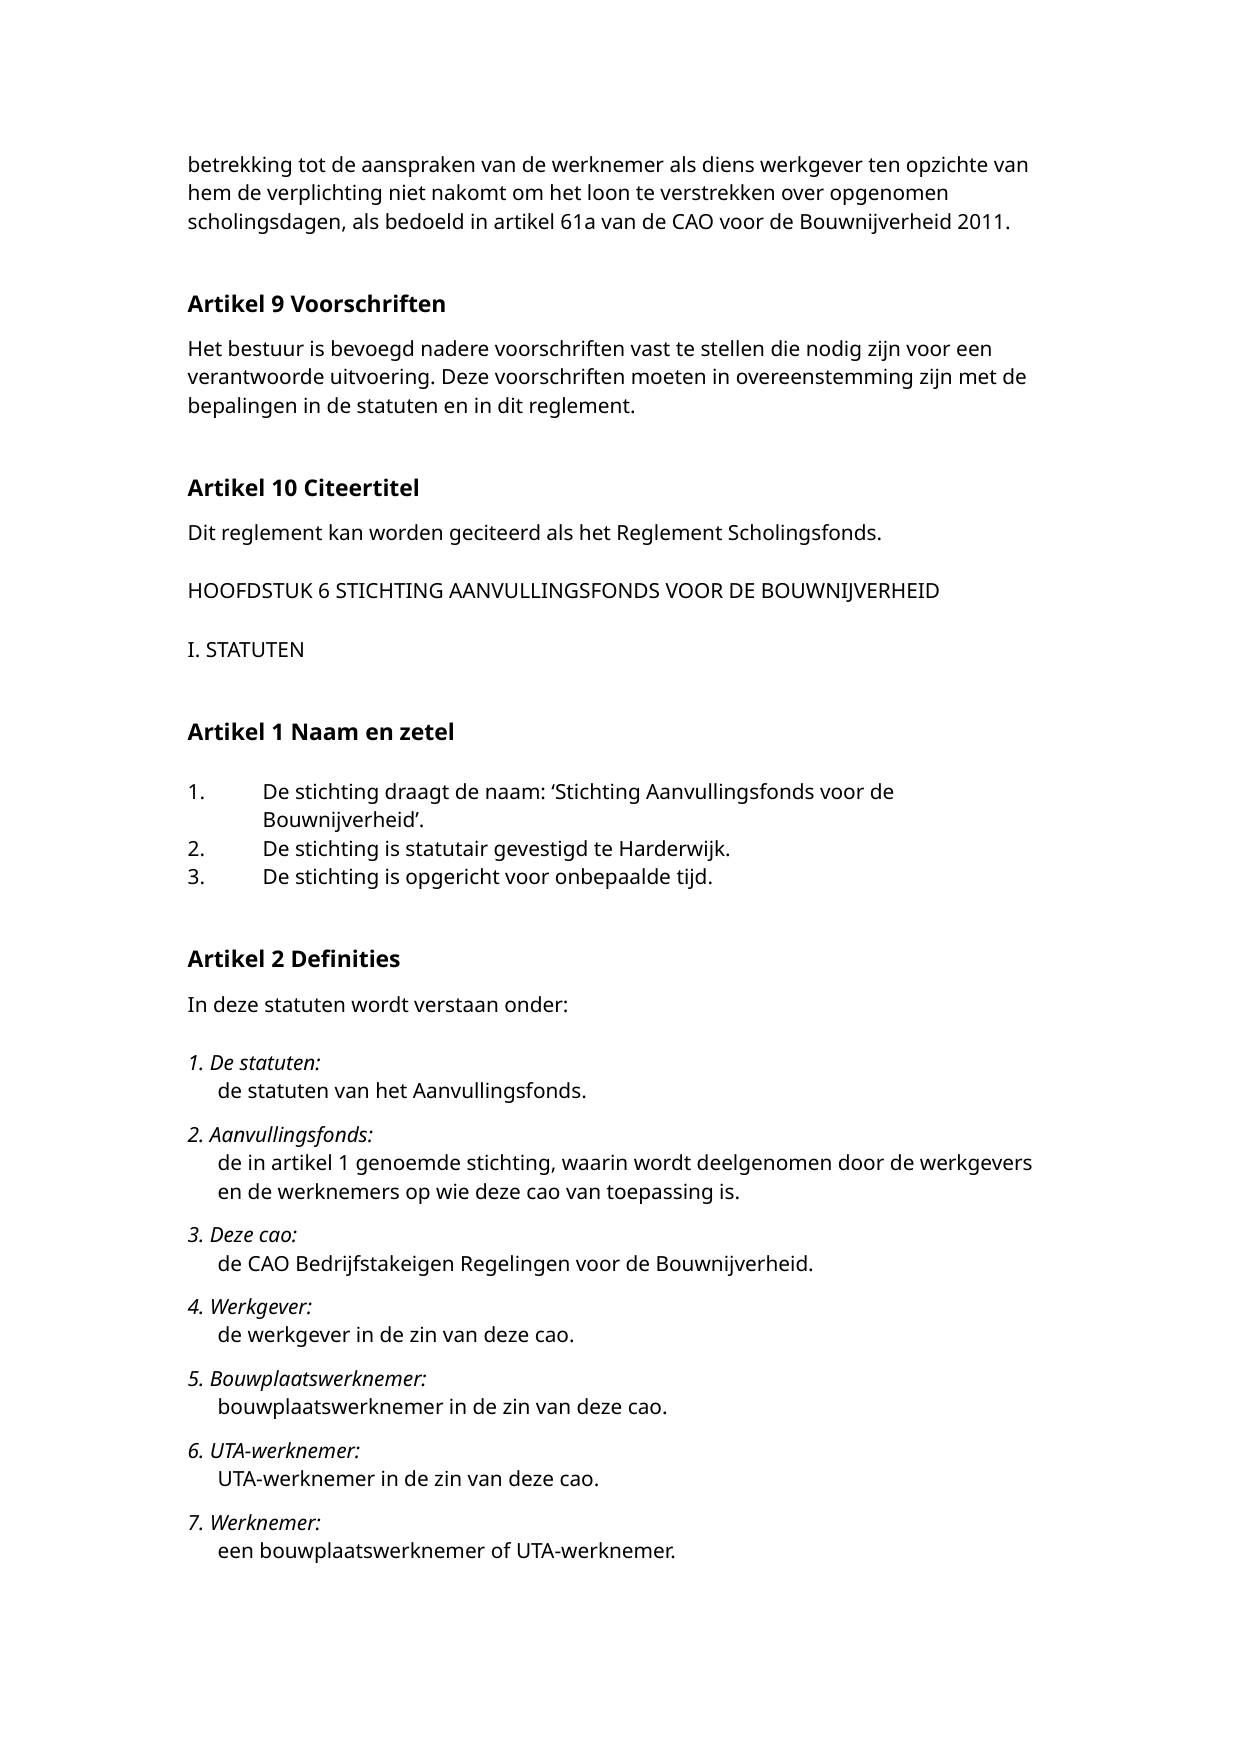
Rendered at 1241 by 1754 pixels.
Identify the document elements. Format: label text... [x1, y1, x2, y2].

text de statuten van het Aanvullingsfonds. [217, 1077, 1053, 1105]
text 1. De statuten: [187, 1048, 1053, 1077]
text een bouwplaatswerknemer of UTA-werknemer. [217, 1536, 1053, 1565]
text 5. Bouwplaatswerknemer: [187, 1364, 1053, 1392]
text de in artikel 1 genoemde stichting, waarin wordt deelgenomen door de werkgevers en de werknemers op wie deze cao van toepassing is. [217, 1148, 1053, 1205]
subtitle Artikel 9 Voorschriften [187, 288, 1053, 319]
subtitle Artikel 1 Naam en zetel [187, 716, 1053, 747]
text 3. Deze cao: [187, 1220, 1053, 1249]
text 2. Aanvullingsfonds: [187, 1120, 1053, 1148]
text 6. UTA-werknemer: [187, 1436, 1053, 1464]
text Dit reglement kan worden geciteerd als het Reglement Scholingsfonds. [187, 518, 1053, 547]
text 4. Werkgever: [187, 1292, 1053, 1321]
subtitle HOOFDSTUK 6 STICHTING AANVULLINGSFONDS VOOR DE BOUWNIJVERHEID [187, 577, 1053, 605]
text de werkgever in de zin van deze cao. [217, 1321, 1053, 1349]
list De stichting is statutair gevestigd te Harderwijk. [187, 834, 1053, 862]
text 7. Werknemer: [187, 1508, 1053, 1536]
text In deze statuten wordt verstaan onder: [187, 990, 1053, 1018]
subtitle I. STATUTEN [187, 635, 1053, 663]
list De stichting draagt de naam: ‘Stichting Aanvullingsfonds voor de Bouwnijverheid’. [187, 777, 1053, 834]
text UTA-werknemer in de zin van deze cao. [217, 1464, 1053, 1493]
subtitle Artikel 10 Citeertitel [187, 472, 1053, 503]
text betrekking tot de aanspraken van de werknemer als diens werkgever ten opzichte van hem de verplichting niet nakomt om het loon te verstrekken over opgenomen scholingsdagen, als bedoeld in artikel 61a van de CAO voor de Bouwnijverheid 2011. [187, 150, 1053, 235]
list De stichting is opgericht voor onbepaalde tijd. [187, 862, 1053, 891]
text Het bestuur is bevoegd nadere voorschriften vast te stellen die nodig zijn voor een verantwoorde uitvoering. Deze voorschriften moeten in overeenstemming zijn met de bepalingen in de statuten en in dit reglement. [187, 334, 1053, 419]
text de CAO Bedrijfstakeigen Regelingen voor de Bouwnijverheid. [217, 1249, 1053, 1277]
subtitle Artikel 2 Definities [187, 943, 1053, 975]
text bouwplaatswerknemer in de zin van deze cao. [217, 1392, 1053, 1421]
